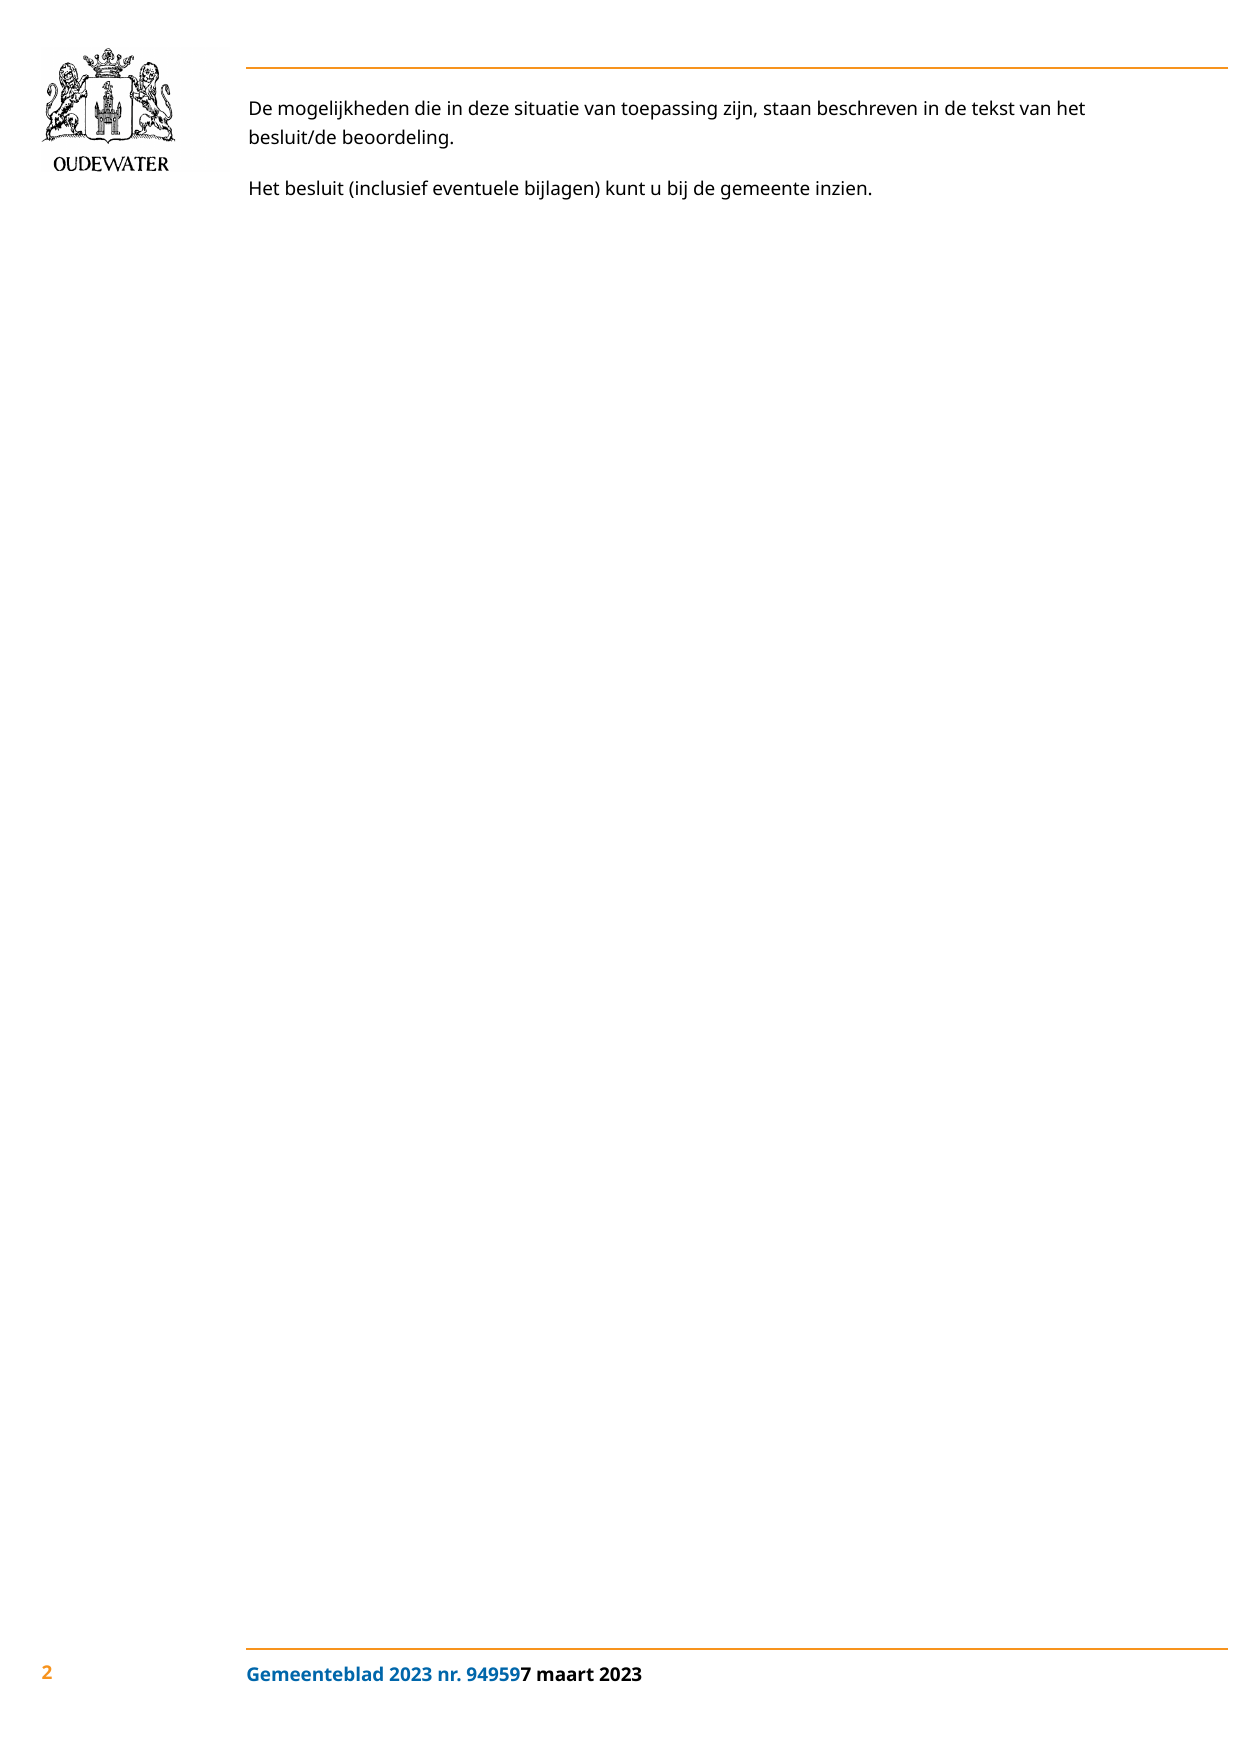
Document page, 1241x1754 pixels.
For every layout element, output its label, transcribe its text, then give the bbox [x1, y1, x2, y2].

text Het besluit (inclusief eventuele bijlagen) kunt u bij de gemeente inzien. [248, 175, 1152, 201]
text De mogelijkheden die in deze situatie van toepassing zijn, staan beschreven in de tekst van het besluit/de beoordeling. [248, 95, 1152, 150]
picture [41, 47, 231, 172]
